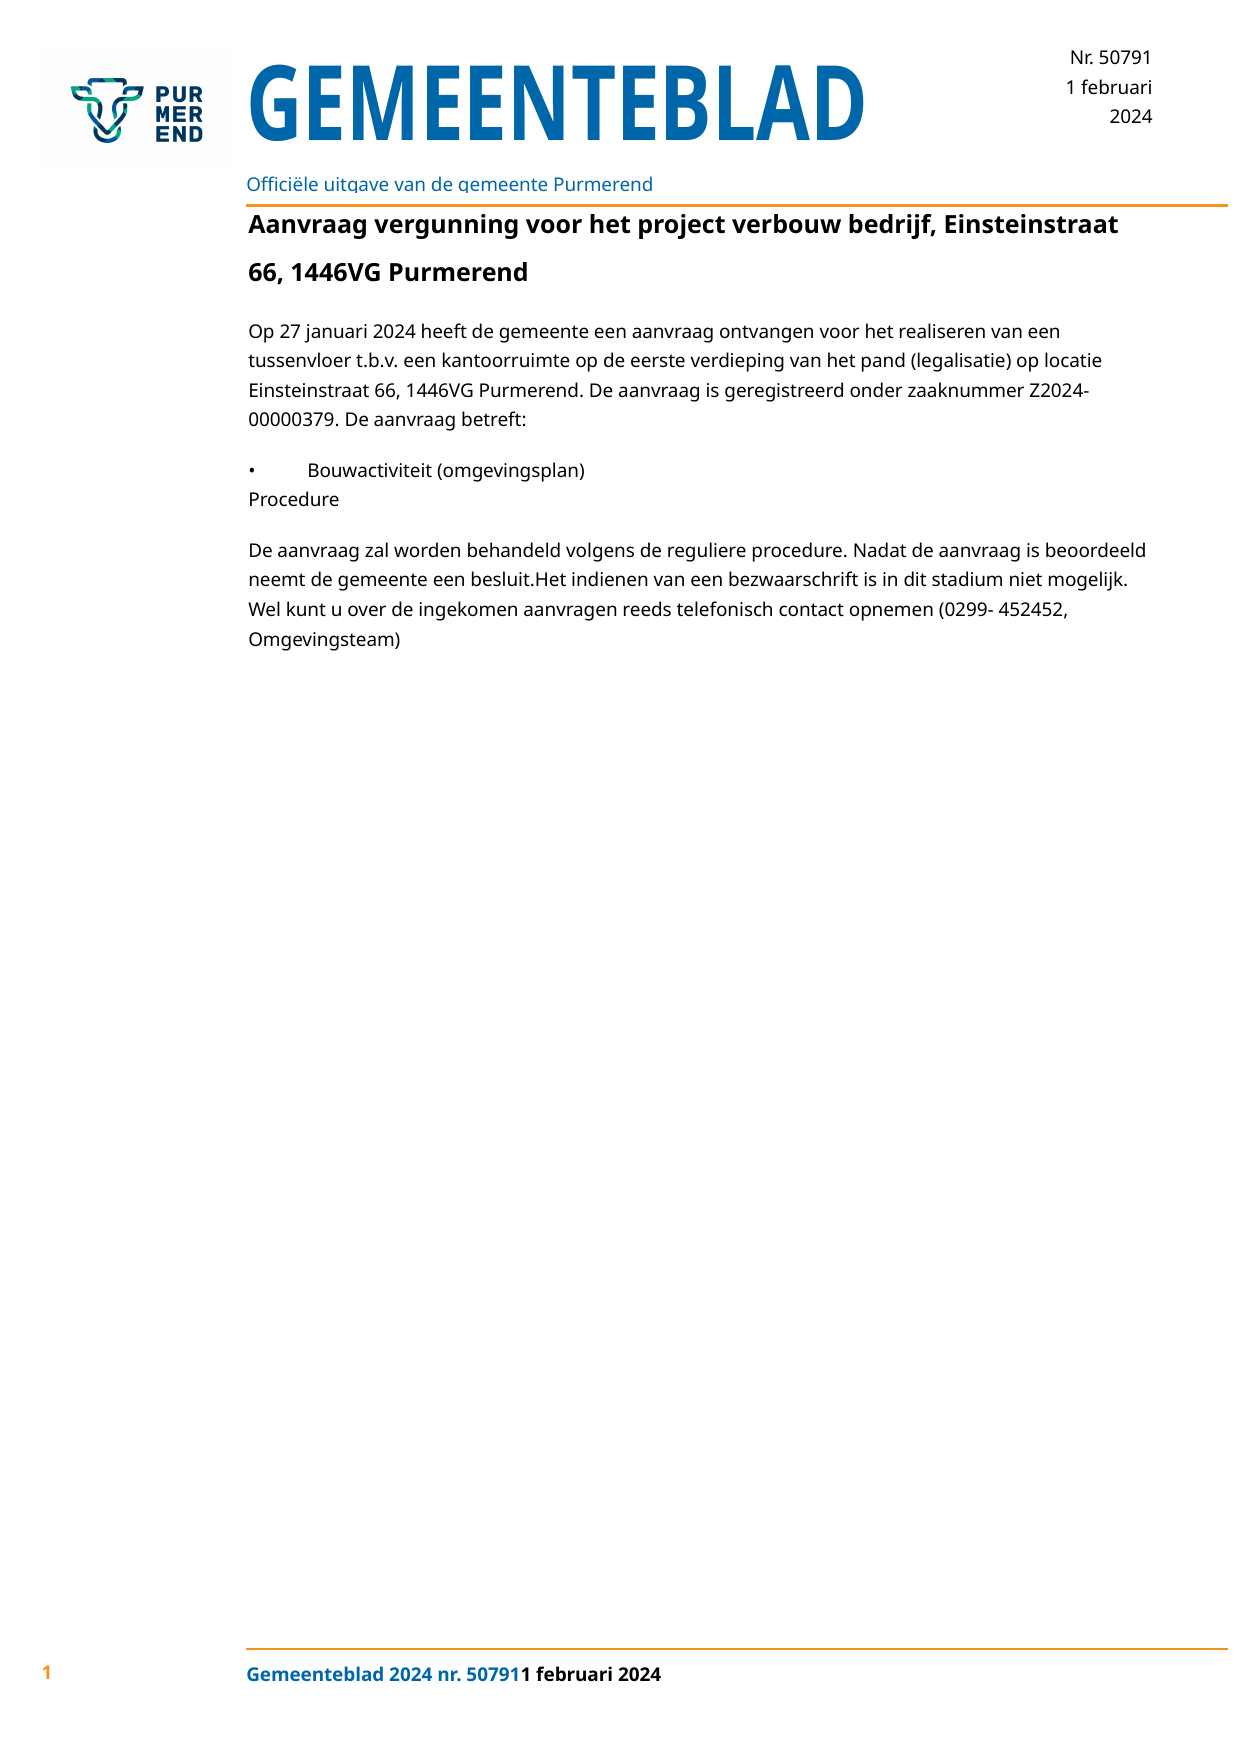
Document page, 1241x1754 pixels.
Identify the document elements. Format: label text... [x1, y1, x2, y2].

text De aanvraag zal worden behandeld volgens de reguliere procedure. Nadat de aanvraag is beoordeeld neemt de gemeente een besluit.Het indienen van een bezwaarschrift is in dit stadium niet mogelijk. Wel kunt u over de ingekomen aanvragen reeds telefonisch contact opnemen (0299- 452452, Omgevingsteam) [248, 537, 1152, 652]
text Procedure [248, 487, 1152, 512]
text Aanvraag vergunning voor het project verbouw bedrijf, Einsteinstraat 66, 1446VG Purmerend [248, 207, 1152, 288]
list Bouwactiviteit (omgevingsplan) [248, 457, 1152, 483]
text Op 27 januari 2024 heeft de gemeente een aanvraag ontvangen voor het realiseren van een tussenvloer t.b.v. een kantoorruimte op de eerste verdieping van het pand (legalisatie) op locatie Einsteinstraat 66, 1446VG Purmerend. De aanvraag is geregistreerd onder zaaknummer Z2024-00000379. De aanvraag betreft: [248, 318, 1152, 432]
picture [41, 47, 231, 172]
